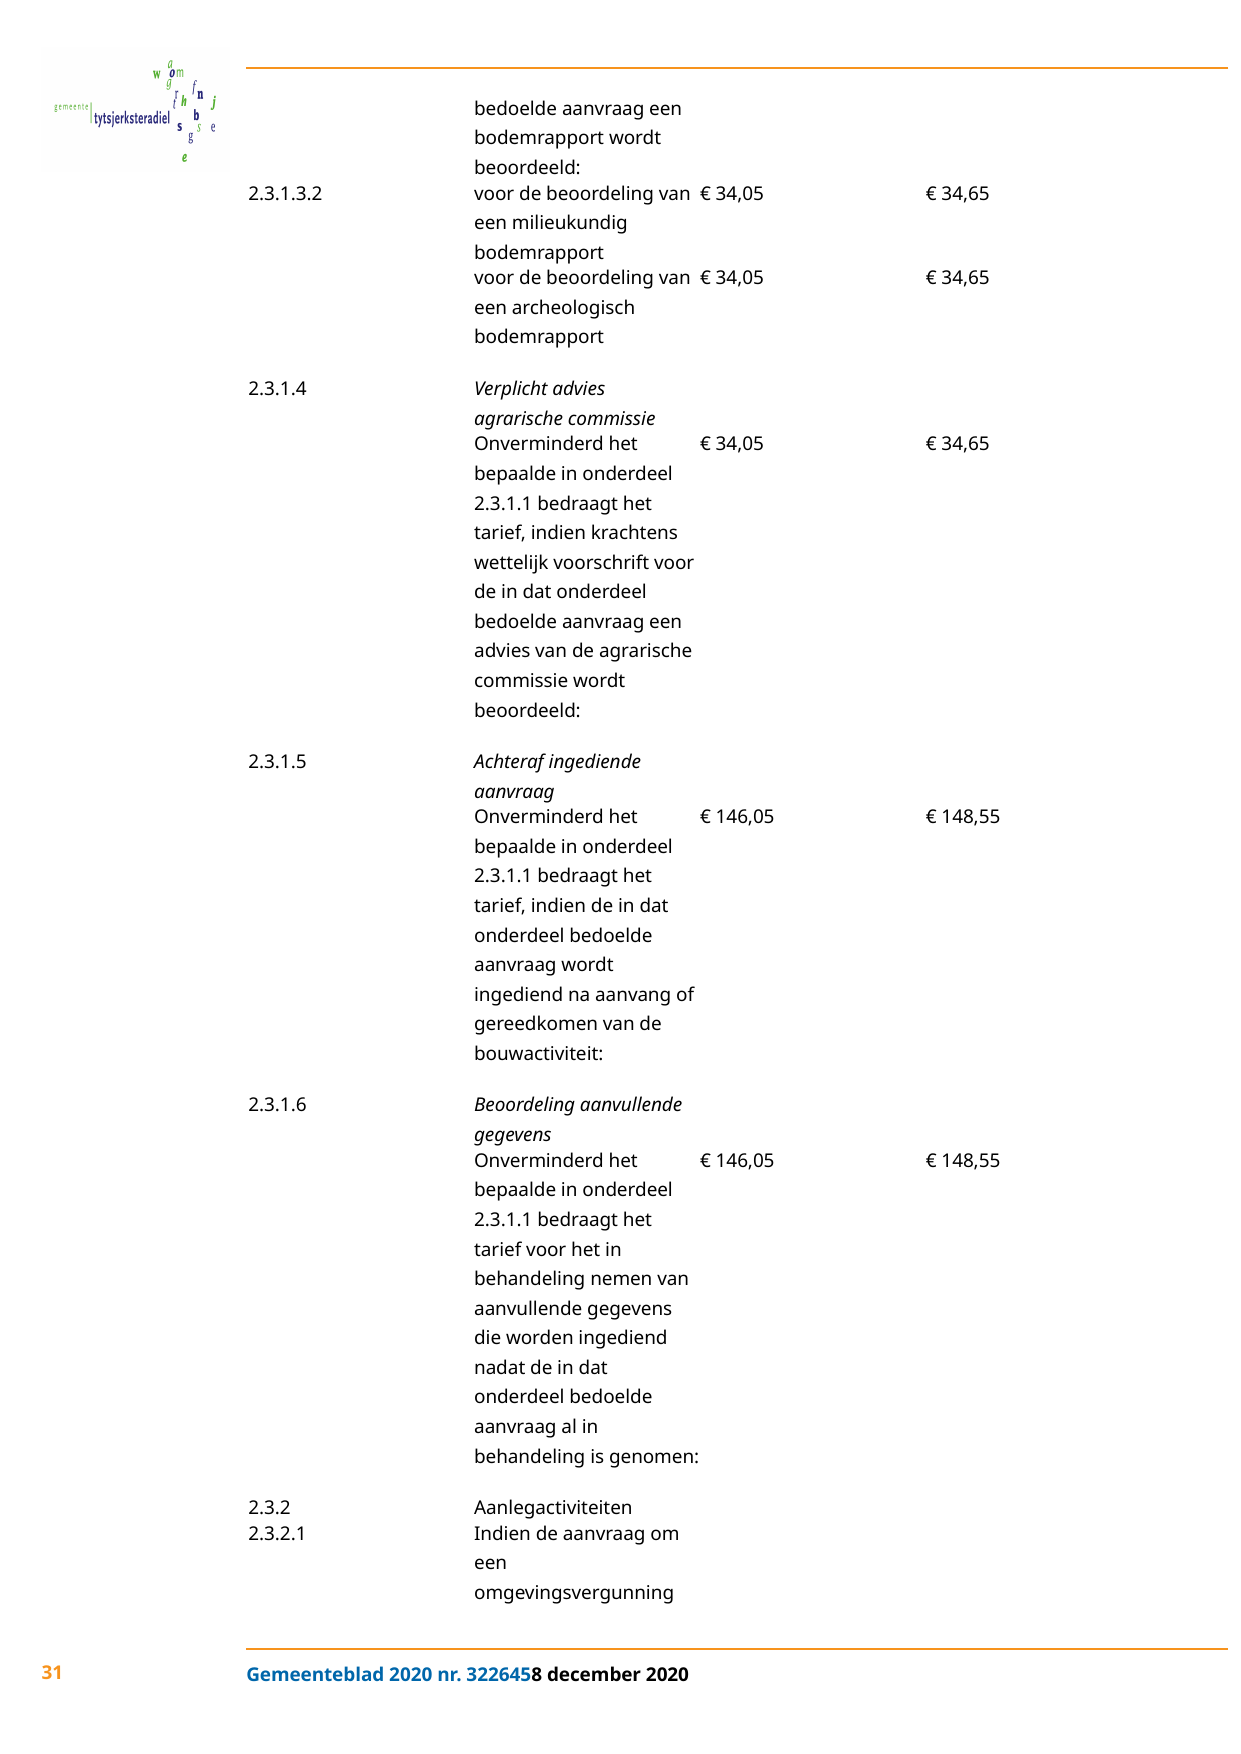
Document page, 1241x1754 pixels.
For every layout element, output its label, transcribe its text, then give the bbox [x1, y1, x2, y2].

table_cell Onverminderd het bepaalde in onderdeel 2.3.1.1 bedraagt het tarief, indien de in dat onderdeel bedoelde aanvraag wordt ingediend na aanvang of gereedkomen van de bouwactiviteit: [474, 804, 700, 1066]
table_cell Onverminderd het bepaalde in onderdeel 2.3.1.1 bedraagt het tarief, indien krachtens wettelijk voorschrift voor de in dat onderdeel bedoelde aanvraag een advies van de agrarische commissie wordt beoordeeld: [474, 431, 700, 722]
table_cell [700, 375, 926, 431]
table_cell 2.3.1.3.2 [248, 180, 474, 264]
table_cell [926, 1520, 1152, 1605]
table_cell voor de beoordeling van een archeologisch bodemrapport [474, 265, 700, 349]
table_cell [926, 1092, 1152, 1147]
table_cell Indien de aanvraag om een omgevingsvergunning [474, 1520, 700, 1605]
table_cell [926, 748, 1152, 803]
table_cell [248, 1469, 474, 1494]
table_cell [700, 95, 926, 180]
table_cell [248, 265, 474, 349]
table_cell [700, 1066, 926, 1092]
table_cell [926, 350, 1152, 375]
table_cell [248, 350, 474, 375]
table_cell [926, 1469, 1152, 1494]
table_cell bedoelde aanvraag een bodemrapport wordt beoordeeld: [474, 95, 700, 180]
table_cell 2.3.1.5 [248, 748, 474, 803]
table_cell € 34,65 [926, 265, 1152, 349]
table_cell [700, 748, 926, 803]
table_cell € 34,65 [926, 180, 1152, 264]
table_cell [700, 1520, 926, 1605]
table_cell [926, 95, 1152, 180]
table_cell [926, 723, 1152, 748]
table_cell Beoordeling aanvullende gegevens [474, 1092, 700, 1147]
table_cell [474, 1469, 700, 1494]
table_cell voor de beoordeling van een milieukundig bodemrapport [474, 180, 700, 264]
table_cell [248, 95, 474, 180]
table_cell [926, 1494, 1152, 1520]
table_cell € 146,05 [700, 804, 926, 1066]
table_cell Onverminderd het bepaalde in onderdeel 2.3.1.1 bedraagt het tarief voor het in behandeling nemen van aanvullende gegevens die worden ingediend nadat de in dat onderdeel bedoelde aanvraag al in behandeling is genomen: [474, 1147, 700, 1468]
table_cell € 34,05 [700, 180, 926, 264]
table_cell [700, 723, 926, 748]
table_cell Achteraf ingediende aanvraag [474, 748, 700, 803]
table_cell Aanlegactiviteiten [474, 1494, 700, 1520]
table_cell € 34,05 [700, 265, 926, 349]
table_cell 2.3.2 [248, 1494, 474, 1520]
table_cell [474, 350, 700, 375]
table_cell € 34,65 [926, 431, 1152, 722]
table_cell [700, 350, 926, 375]
table_cell [248, 723, 474, 748]
picture [41, 47, 231, 172]
table_cell [248, 1147, 474, 1468]
table_cell [248, 431, 474, 722]
table_cell 2.3.1.6 [248, 1092, 474, 1147]
table_cell [926, 1066, 1152, 1092]
table_cell [474, 723, 700, 748]
table_cell [700, 1469, 926, 1494]
table_cell [474, 1066, 700, 1092]
table_cell € 146,05 [700, 1147, 926, 1468]
table_cell [700, 1494, 926, 1520]
table_cell 2.3.2.1 [248, 1520, 474, 1605]
table_cell 2.3.1.4 [248, 375, 474, 431]
table_cell Verplicht advies agrarische commissie [474, 375, 700, 431]
table_cell [926, 375, 1152, 431]
table_cell [248, 804, 474, 1066]
table_cell € 34,05 [700, 431, 926, 722]
table_cell [248, 1066, 474, 1092]
table_cell [700, 1092, 926, 1147]
table_cell € 148,55 [926, 804, 1152, 1066]
table_cell € 148,55 [926, 1147, 1152, 1468]
